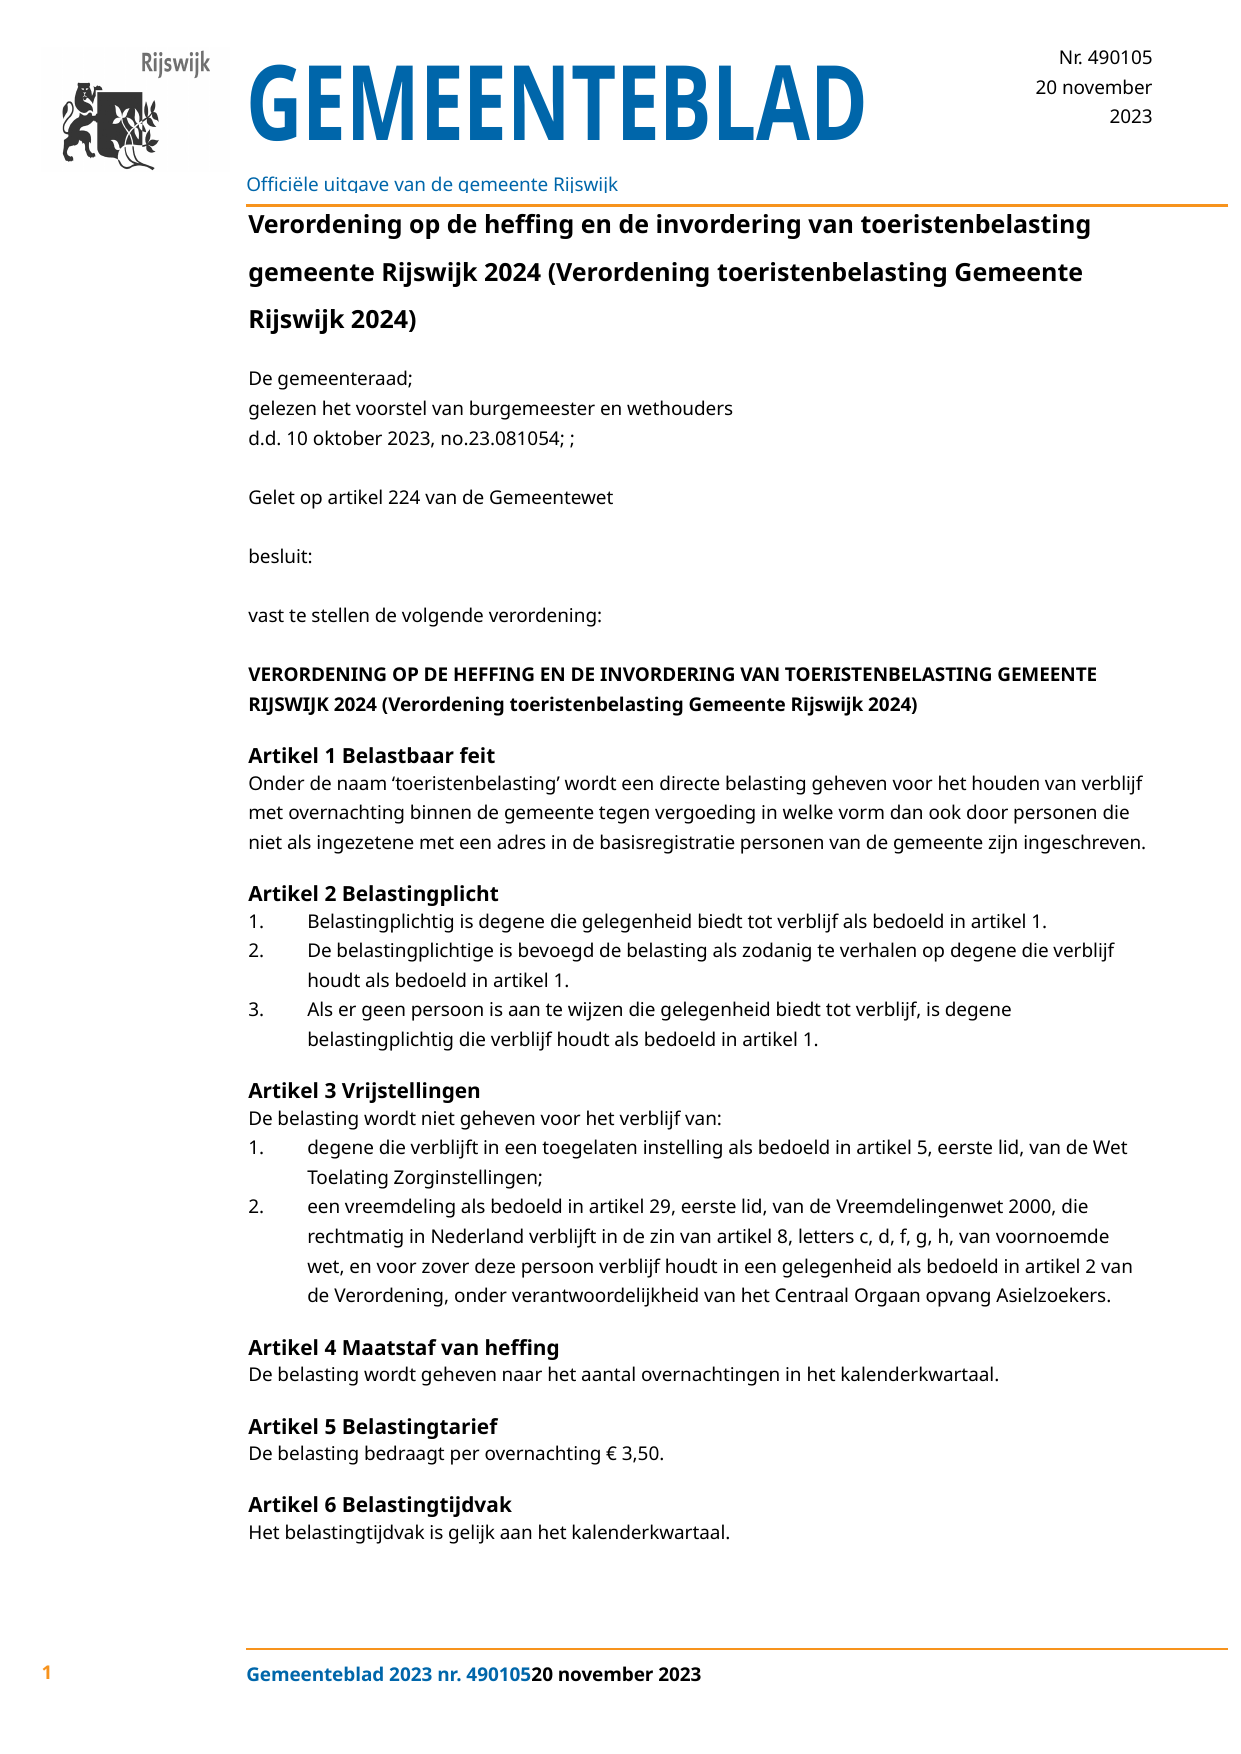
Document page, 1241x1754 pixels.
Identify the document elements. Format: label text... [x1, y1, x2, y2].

text Verordening op de heffing en de invordering van toeristenbelasting gemeente Rijswijk 2024 (Verordening toeristenbelasting Gemeente Rijswijk 2024) [248, 207, 1152, 336]
list De belastingplichtige is bevoegd de belasting als zodanig te verhalen op degene die verblijf houdt als bedoeld in artikel 1. [248, 937, 1152, 993]
list degene die verblijft in een toegelaten instelling als bedoeld in artikel 5, eerste lid, van de Wet Toelating Zorginstellingen; [248, 1134, 1152, 1190]
text Artikel 3 Vrijstellingen [248, 1077, 1152, 1105]
text Artikel 5 Belastingtarief [248, 1412, 1152, 1440]
text d.d. 10 oktober 2023, no.23.081054; ; [248, 425, 1152, 450]
text Het belastingtijdvak is gelijk aan het kalenderkwartaal. [248, 1519, 1152, 1545]
list Belastingplichtig is degene die gelegenheid biedt tot verblijf als bedoeld in artikel 1. [248, 908, 1152, 933]
text De belasting bedraagt per overnachting € 3,50. [248, 1440, 1152, 1466]
list Als er geen persoon is aan te wijzen die gelegenheid biedt tot verblijf, is degene belastingplichtig die verblijf houdt als bedoeld in artikel 1. [248, 997, 1152, 1052]
picture [41, 47, 231, 172]
text Onder de naam ‘toeristenbelasting’ wordt een directe belasting geheven voor het houden van verblijf met overnachting binnen de gemeente tegen vergoeding in welke vorm dan ook door personen die niet als ingezetene met een adres in de basisregistratie personen van de gemeente zijn ingeschreven. [248, 770, 1152, 855]
text Artikel 2 Belastingplicht [248, 879, 1152, 908]
text VERORDENING OP DE HEFFING EN DE INVORDERING VAN TOERISTENBELASTING GEMEENTE RIJSWIJK 2024 (Verordening toeristenbelasting Gemeente Rijswijk 2024) [248, 661, 1152, 717]
text Artikel 1 Belastbaar feit [248, 741, 1152, 770]
text De belasting wordt niet geheven voor het verblijf van: [248, 1105, 1152, 1131]
text vast te stellen de volgende verordening: [248, 602, 1152, 628]
text De gemeenteraad; [248, 366, 1152, 391]
text besluit: [248, 543, 1152, 569]
text De belasting wordt geheven naar het aantal overnachtingen in het kalenderkwartaal. [248, 1361, 1152, 1387]
text Gelet op artikel 224 van de Gemeentewet [248, 484, 1152, 509]
text Artikel 6 Belastingtijdvak [248, 1491, 1152, 1519]
text Artikel 4 Maatstaf van heffing [248, 1333, 1152, 1361]
list een vreemdeling als bedoeld in artikel 29, eerste lid, van de Vreemdelingenwet 2000, die rechtmatig in Nederland verblijft in de zin van artikel 8, letters c, d, f, g, h, van voornoemde wet, en voor zover deze persoon verblijf houdt in een gelegenheid als bedoeld in artikel 2 van de Verordening, onder verantwoordelijkheid van het Centraal Orgaan opvang Asielzoekers. [248, 1194, 1152, 1308]
text gelezen het voorstel van burgemeester en wethouders [248, 395, 1152, 421]
